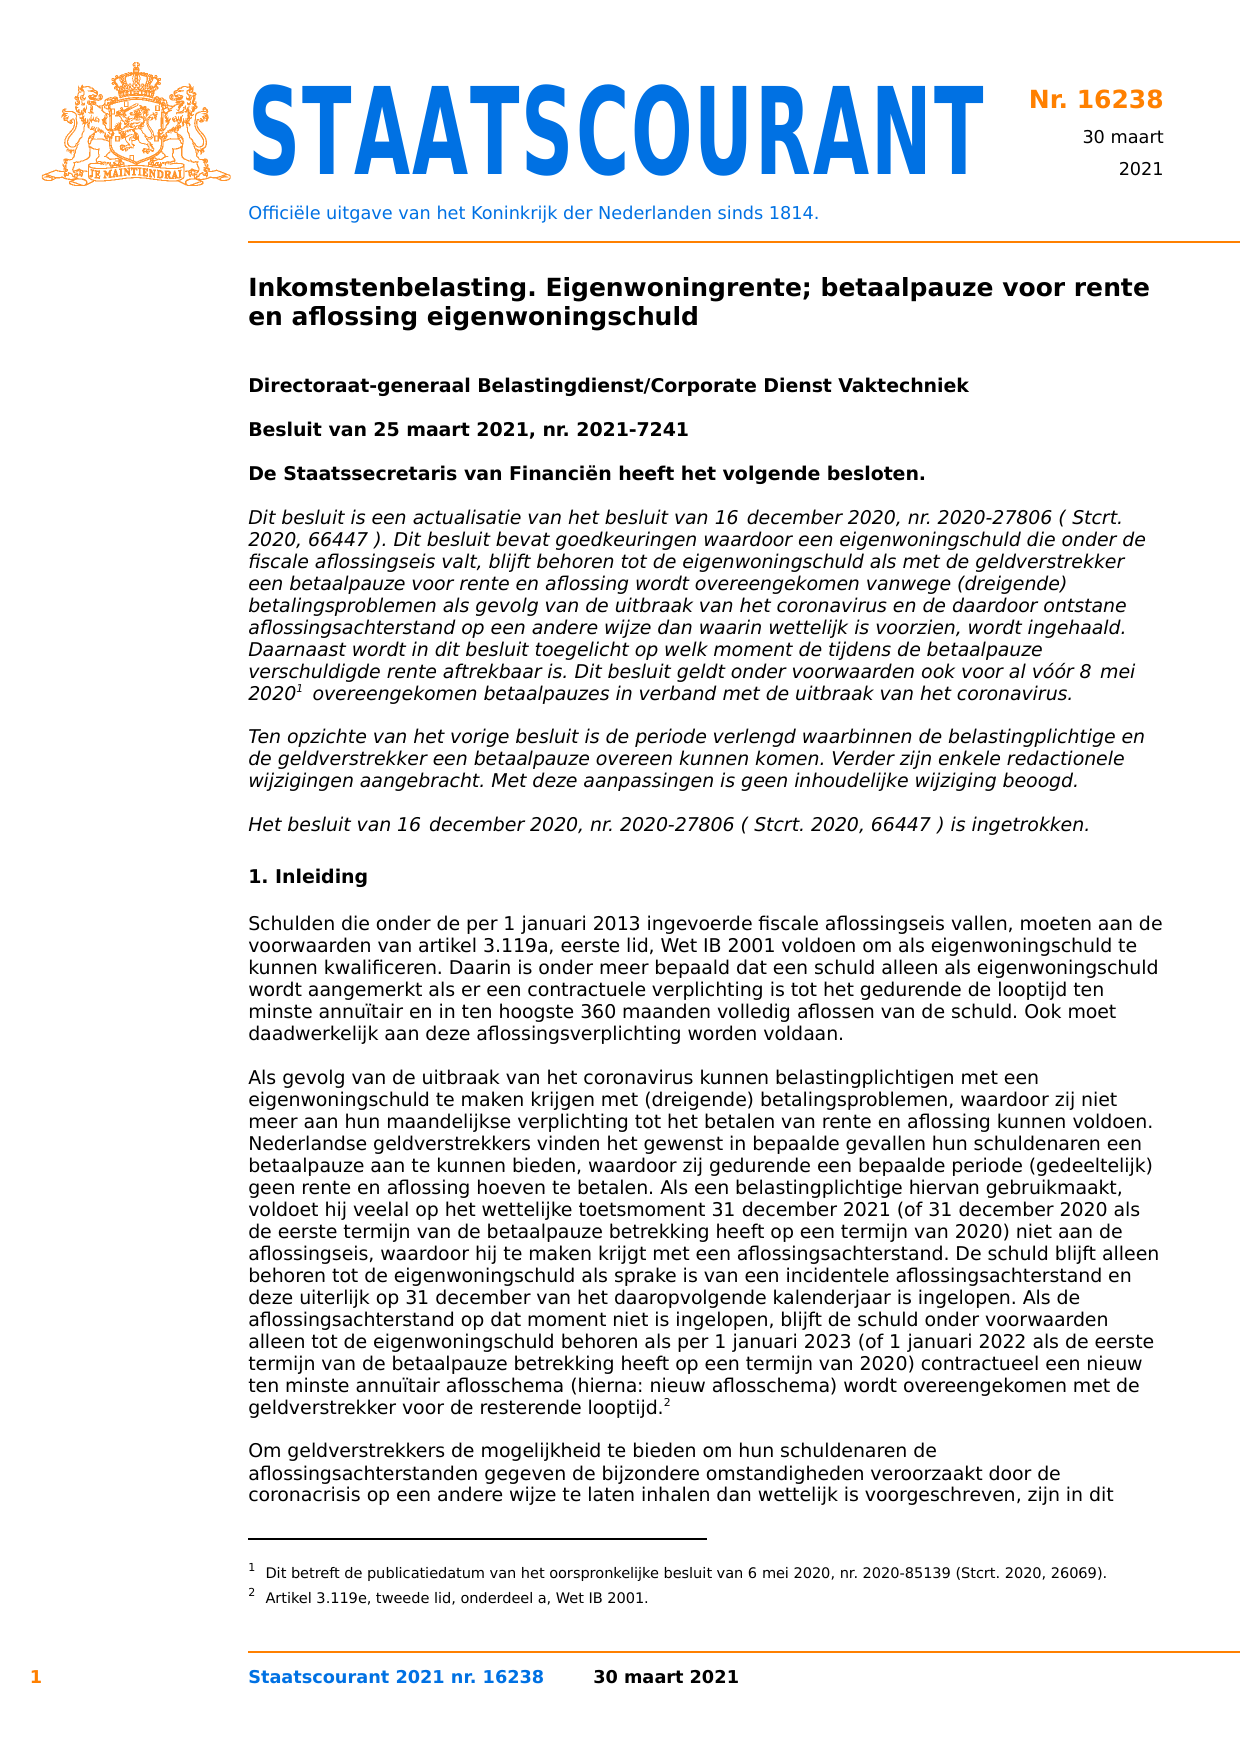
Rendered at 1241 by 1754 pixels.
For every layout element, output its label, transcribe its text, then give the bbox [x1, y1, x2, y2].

table_header STAATSCOURANT [248, 62, 998, 203]
text Artikel 3.119e, tweede lid, onderdeel a, Wet IB 2001. [248, 1586, 1163, 1608]
subtitle Inkomstenbelasting. Eigenwoningrente; betaalpauze voor rente en aflossing eigenwoningschuld [248, 273, 1163, 331]
table_cell 2021 [998, 153, 1240, 203]
text De Staatssecretaris van Financiën heeft het volgende besloten. [248, 463, 1163, 485]
table_header Nr. 16238 [998, 62, 1240, 121]
table_cell Officiële uitgave van het Koninkrijk der Nederlanden sinds 1814. [248, 203, 1240, 241]
table_cell 30 maart [998, 121, 1240, 153]
text Ten opzichte van het vorige besluit is de periode verlengd waarbinnen de belastingplichtige en de geldverstrekker een betaalpauze overeen kunnen komen. Verder zijn enkele redactionele wijzigingen aangebracht. Met deze aanpassingen is geen inhoudelijke wijziging beoogd. [248, 726, 1163, 792]
text Het besluit van 16 december 2020, nr. 2020-27806 ( Stcrt. 2020, 66447 ) is ingetrokken. [248, 814, 1163, 836]
text Dit betreft de publicatiedatum van het oorspronkelijke besluit van 6 mei 2020, nr. 2020-85139 (Stcrt. 2020, 26069). [248, 1561, 1163, 1583]
text Directoraat-generaal Belastingdienst/Corporate Dienst Vaktechniek [248, 375, 1163, 397]
text Besluit van 25 maart 2021, nr. 2021-7241 [248, 419, 1163, 441]
picture [41, 62, 231, 186]
table_header [25, 62, 248, 241]
text Om geldverstrekkers de mogelijkheid te bieden om hun schuldenaren de aflossingsachterstanden gegeven de bijzondere omstandigheden veroorzaakt door de coronacrisis op een andere wijze te laten inhalen dan wettelijk is voorgeschreven, zijn in dit [248, 1440, 1163, 1506]
text Schulden die onder de per 1 januari 2013 ingevoerde fiscale aflossingseis vallen, moeten aan de voorwaarden van artikel 3.119a, eerste lid, Wet IB 2001 voldoen om als eigenwoningschuld te kunnen kwalificeren. Daarin is onder meer bepaald dat een schuld alleen als eigenwoningschuld wordt aangemerkt als er een contractuele verplichting is tot het gedurende de looptijd ten minste annuïtair en in ten hoogste 360 maanden volledig aflossen van de schuld. Ook moet daadwerkelijk aan deze aflossingsverplichting worden voldaan. [248, 913, 1163, 1045]
text Dit besluit is een actualisatie van het besluit van 16 december 2020, nr. 2020-27806 ( Stcrt. 2020, 66447 ). Dit besluit bevat goedkeuringen waardoor een eigenwoningschuld die onder de fiscale aflossingseis valt, blijft behoren tot de eigenwoningschuld als met de geldverstrekker een betaalpauze voor rente en aflossing wordt overeengekomen vanwege (dreigende) betalingsproblemen als gevolg van de uitbraak van het coronavirus en de daardoor ontstane aflossingsachterstand op een andere wijze dan waarin wettelijk is voorzien, wordt ingehaald. Daarnaast wordt in dit besluit toegelicht op welk moment de tijdens de betaalpauze verschuldigde rente aftrekbaar is. Dit besluit geldt onder voorwaarden ook voor al vóór 8 mei 2020 overeengekomen betaalpauzes in verband met de uitbraak van het coronavirus. [248, 507, 1163, 704]
text Als gevolg van de uitbraak van het coronavirus kunnen belastingplichtigen met een eigenwoningschuld te maken krijgen met (dreigende) betalingsproblemen, waardoor zij niet meer aan hun maandelijkse verplichting tot het betalen van rente en aflossing kunnen voldoen. Nederlandse geldverstrekkers vinden het gewenst in bepaalde gevallen hun schuldenaren een betaalpauze aan te kunnen bieden, waardoor zij gedurende een bepaalde periode (gedeeltelijk) geen rente en aflossing hoeven te betalen. Als een belastingplichtige hiervan gebruikmaakt, voldoet hij veelal op het wettelijke toetsmoment 31 december 2021 (of 31 december 2020 als de eerste termijn van de betaalpauze betrekking heeft op een termijn van 2020) niet aan de aflossingseis, waardoor hij te maken krijgt met een aflossingsachterstand. De schuld blijft alleen behoren tot de eigenwoningschuld als sprake is van een incidentele aflossingsachterstand en deze uiterlijk op 31 december van het daaropvolgende kalenderjaar is ingelopen. Als de aflossingsachterstand op dat moment niet is ingelopen, blijft de schuld onder voorwaarden alleen tot de eigenwoningschuld behoren als per 1 januari 2023 (of 1 januari 2022 als de eerste termijn van de betaalpauze betrekking heeft op een termijn van 2020) contractueel een nieuw ten minste annuïtair aflosschema (hierna: nieuw aflosschema) wordt overeengekomen met de geldverstrekker voor de resterende looptijd. [248, 1067, 1163, 1418]
subtitle 1. Inleiding [248, 866, 1163, 888]
